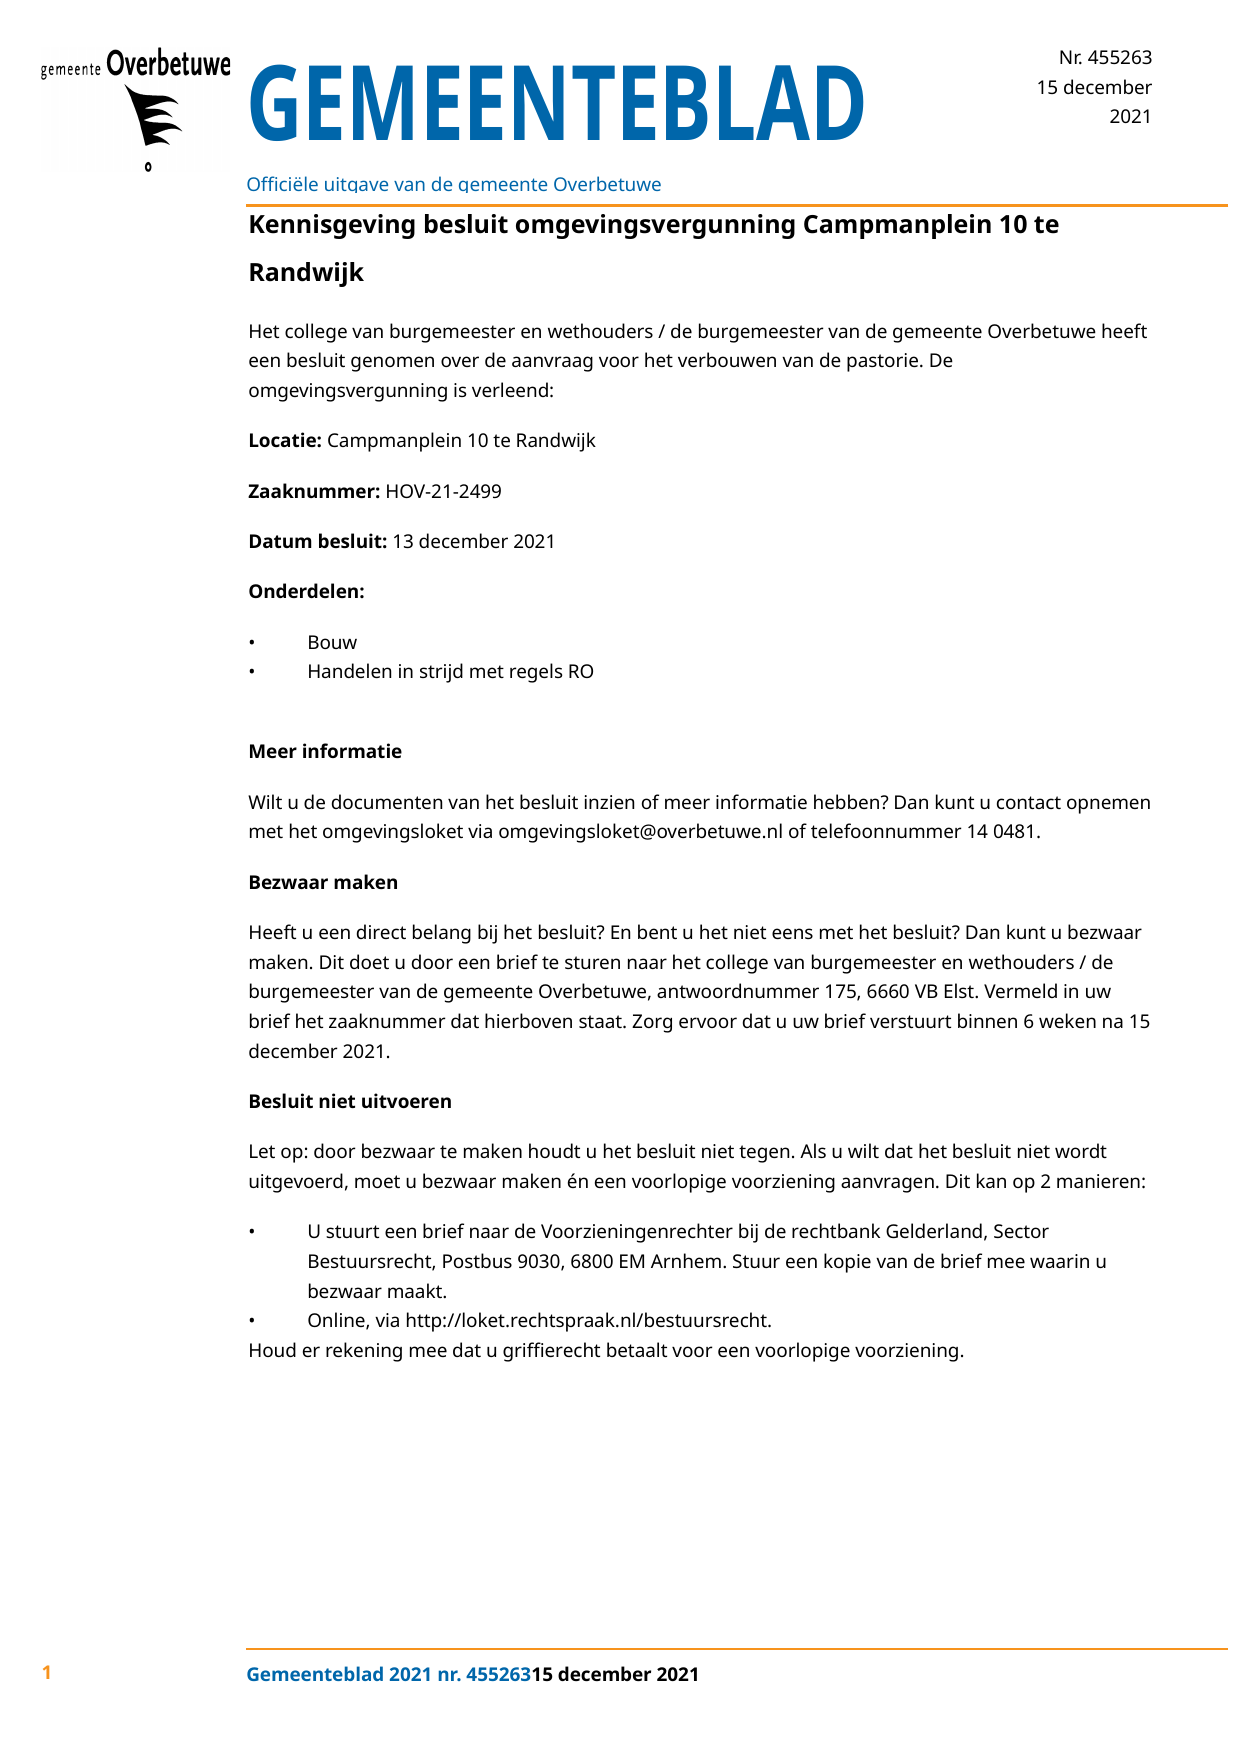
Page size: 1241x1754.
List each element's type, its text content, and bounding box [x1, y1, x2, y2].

text Besluit niet uitvoeren [248, 1088, 1152, 1114]
text Onderdelen: [248, 579, 1152, 604]
text Locatie: Campmanplein 10 te Randwijk [248, 427, 1152, 453]
text Bezwaar maken [248, 869, 1152, 895]
text Zaaknummer: HOV-21-2499 [248, 478, 1152, 504]
text Heeft u een direct belang bij het besluit? En bent u het niet eens met het besluit? Dan kunt u bezwaar maken. Dit doet u door een brief te sturen naar het college van burgemeester en wethouders / de burgemeester van de gemeente Overbetuwe, antwoordnummer 175, 6660 VB Elst. Vermeld in uw brief het zaaknummer dat hierboven staat. Zorg ervoor dat u uw brief verstuurt binnen 6 weken na 15 december 2021. [248, 919, 1152, 1064]
text Het college van burgemeester en wethouders / de burgemeester van de gemeente Overbetuwe heeft een besluit genomen over de aanvraag voor het verbouwen van de pastorie. De omgevingsvergunning is verleend: [248, 318, 1152, 403]
text Let op: door bezwaar te maken houdt u het besluit niet tegen. Als u wilt dat het besluit niet wordt uitgevoerd, moet u bezwaar maken én een voorlopige voorziening aanvragen. Dit kan op 2 manieren: [248, 1139, 1152, 1194]
list Handelen in strijd met regels RO [248, 659, 1152, 684]
picture [41, 47, 231, 172]
text Kennisgeving besluit omgevingsvergunning Campmanplein 10 te Randwijk [248, 207, 1152, 288]
list Online, via http://loket.rechtspraak.nl/bestuursrecht. [248, 1307, 1152, 1333]
text Wilt u de documenten van het besluit inzien of meer informatie hebben? Dan kunt u contact opnemen met het omgevingsloket via omgevingsloket@overbetuwe.nl of telefoonnummer 14 0481. [248, 789, 1152, 844]
text Houd er rekening mee dat u griffierecht betaalt voor een voorlopige voorziening. [248, 1337, 1152, 1363]
list Bouw [248, 629, 1152, 655]
list U stuurt een brief naar de Voorzieningenrechter bij de rechtbank Gelderland, Sector Bestuursrecht, Postbus 9030, 6800 EM Arnhem. Stuur een kopie van de brief mee waarin u bezwaar maakt. [248, 1219, 1152, 1304]
text Meer informatie [248, 739, 1152, 764]
text Datum besluit: 13 december 2021 [248, 528, 1152, 554]
